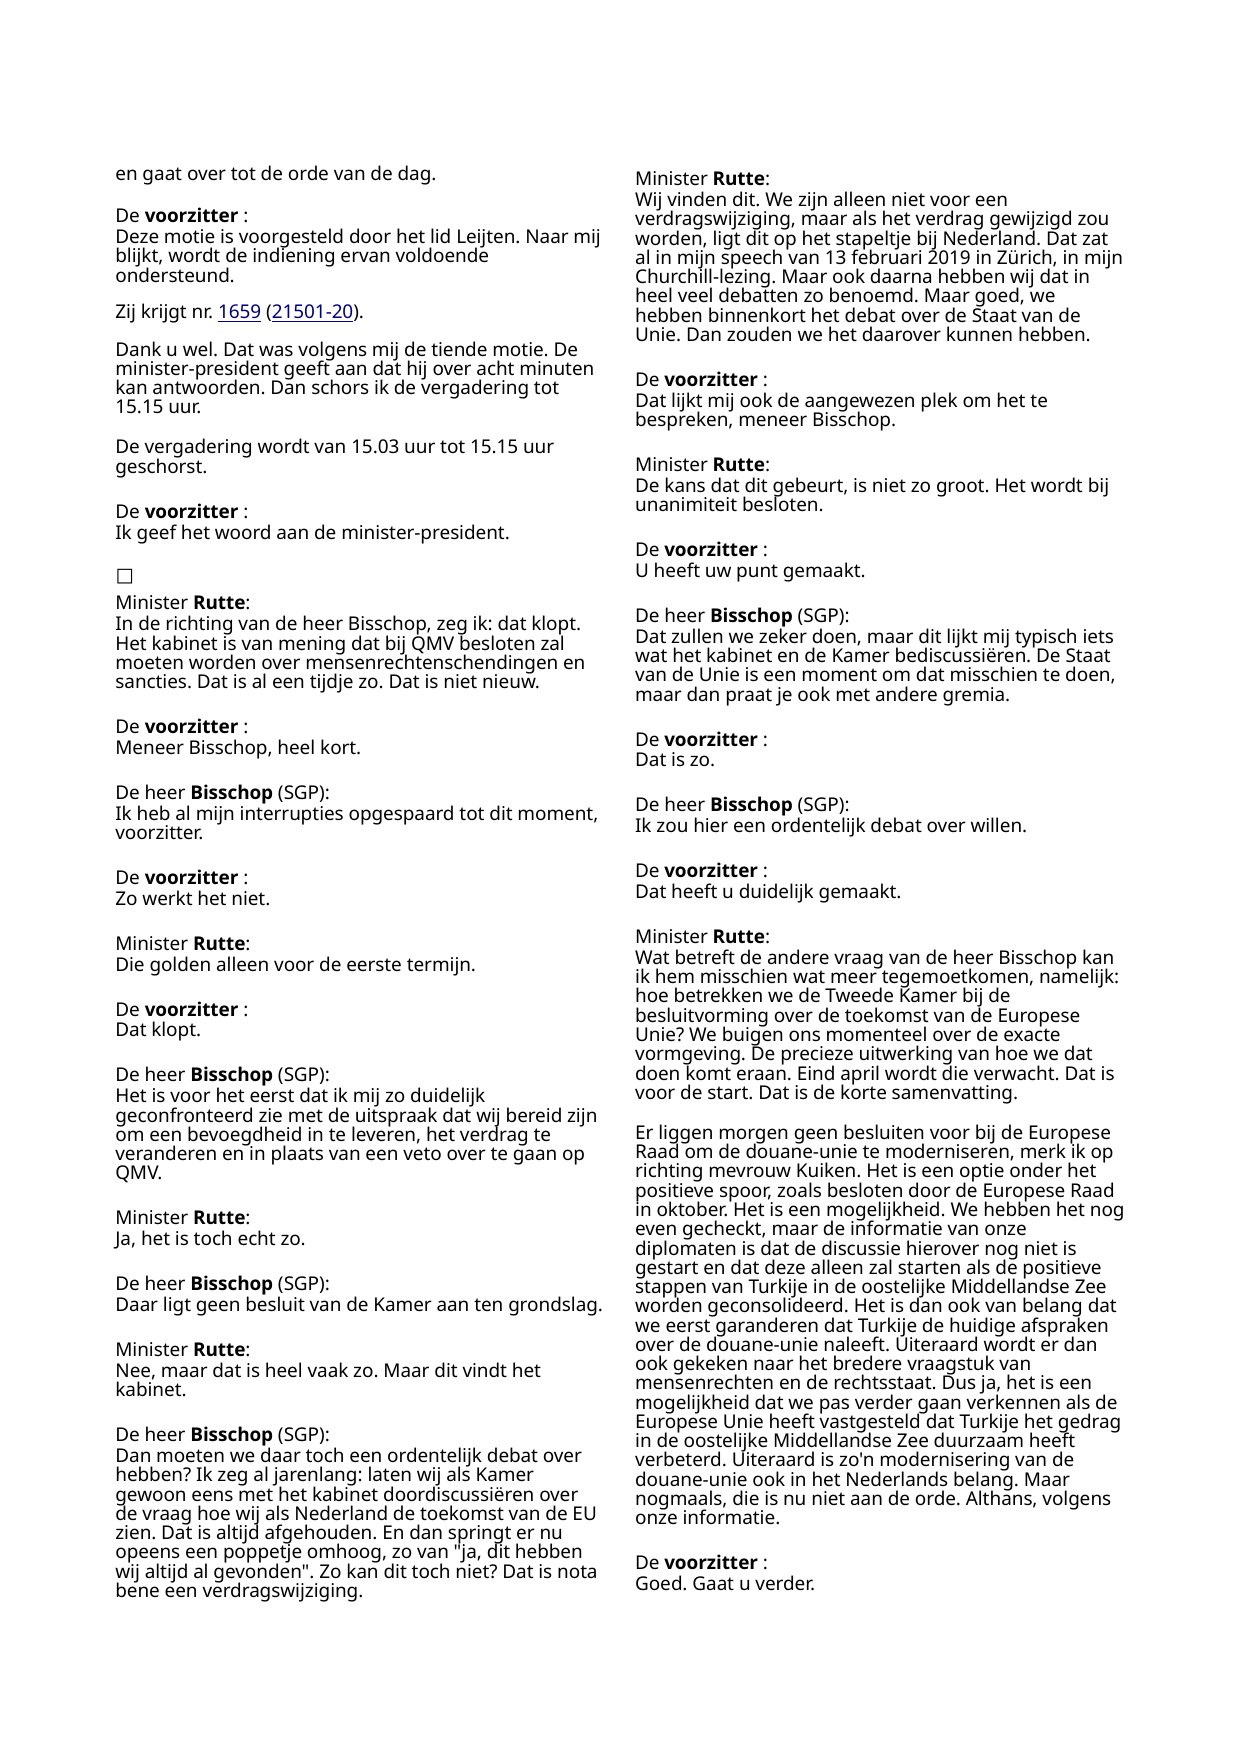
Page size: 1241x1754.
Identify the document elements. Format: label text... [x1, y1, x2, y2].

text De voorzitter : [115, 713, 605, 739]
text De voorzitter : [635, 726, 1125, 751]
text Goed. Gaat u verder. [635, 1575, 1125, 1594]
text Minister Rutte: [115, 930, 605, 956]
text De voorzitter : [635, 1549, 1125, 1575]
text Die golden alleen voor de eerste termijn. [115, 956, 605, 975]
text De voorzitter : [635, 366, 1125, 392]
text Daar ligt geen besluit van de Kamer aan ten grondslag. [115, 1296, 605, 1315]
text Meneer Bisschop, heel kort. [115, 739, 605, 758]
text Het is voor het eerst dat ik mij zo duidelijk geconfronteerd zie met de uitspraak dat wij bereid zijn om een bevoegdheid in te leveren, het verdrag te veranderen en in plaats van een veto over te gaan op QMV. [115, 1087, 605, 1184]
text De voorzitter : [635, 536, 1125, 562]
text De heer Bisschop (SGP): [115, 1062, 605, 1087]
text en gaat over tot de orde van de dag. [115, 165, 605, 184]
text Minister Rutte: [115, 1336, 605, 1362]
text Nee, maar dat is heel vaak zo. Maar dit vindt het kabinet. [115, 1362, 605, 1400]
text De kans dat dit gebeurt, is niet zo groot. Het wordt bij unanimiteit besloten. [635, 477, 1125, 515]
text Minister Rutte: [115, 1204, 605, 1230]
text De voorzitter : [115, 996, 605, 1021]
text Minister Rutte: [635, 451, 1125, 477]
text Ik heb al mijn interrupties opgespaard tot dit moment, voorzitter. [115, 805, 605, 843]
text De heer Bisschop (SGP): [115, 1421, 605, 1447]
text In de richting van de heer Bisschop, zeg ik: dat klopt. Het kabinet is van mening dat bij QMV besloten zal moeten worden over mensenrechtenschendingen en sancties. Dat is al een tijdje zo. Dat is niet nieuw. [115, 615, 605, 692]
text De heer Bisschop (SGP): [115, 1270, 605, 1296]
text De vergadering wordt van 15.03 uur tot 15.15 uur geschorst. [115, 438, 605, 477]
text De voorzitter : [115, 498, 605, 524]
text Wat betreft de andere vraag van de heer Bisschop kan ik hem misschien wat meer tegemoetkomen, namelijk: hoe betrekken we de Tweede Kamer bij de besluitvorming over de toekomst van de Europese Unie? We buigen ons momenteel over de exacte vormgeving. De precieze uitwerking van hoe we dat doen komt eraan. Eind april wordt die verwacht. Dat is voor de start. Dat is de korte samenvatting. [635, 949, 1125, 1103]
text Dan moeten we daar toch een ordentelijk debat over hebben? Ik zeg al jarenlang: laten wij als Kamer gewoon eens met het kabinet doordiscussiëren over de vraag hoe wij als Nederland de toekomst van de EU zien. Dat is altijd afgehouden. En dan springt er nu opeens een poppetje omhoog, zo van "ja, dit hebben wij altijd al gevonden". Zo kan dit toch niet? Dat is nota bene een verdragswijziging. [115, 1447, 605, 1601]
text Er liggen morgen geen besluiten voor bij de Europese Raad om de douane-unie te moderniseren, merk ik op richting mevrouw Kuiken. Het is een optie onder het positieve spoor, zoals besloten door de Europese Raad in oktober. Het is een mogelijkheid. We hebben het nog even gecheckt, maar de informatie van onze diplomaten is dat de discussie hierover nog niet is gestart en dat deze alleen zal starten als de positieve stappen van Turkije in de oostelijke Middellandse Zee worden geconsolideerd. Het is dan ook van belang dat we eerst garanderen dat Turkije de huidige afspraken over de douane-unie naleeft. Uiteraard wordt er dan ook gekeken naar het bredere vraagstuk van mensenrechten en de rechtsstaat. Dus ja, het is een mogelijkheid dat we pas verder gaan verkennen als de Europese Unie heeft vastgesteld dat Turkije het gedrag in de oostelijke Middellandse Zee duurzaam heeft verbeterd. Uiteraard is zo'n modernisering van de douane-unie ook in het Nederlands belang. Maar nogmaals, die is nu niet aan de orde. Althans, volgens onze informatie. [635, 1124, 1125, 1528]
text De heer Bisschop (SGP): [635, 602, 1125, 628]
text Dat lijkt mij ook de aangewezen plek om het te bespreken, meneer Bisschop. [635, 392, 1125, 430]
text De voorzitter : [115, 202, 605, 228]
text Zij krijgt nr. 1659 (21501-20). [115, 303, 605, 323]
text Dat klopt. [115, 1021, 605, 1041]
text ⬜ [115, 564, 605, 589]
text Deze motie is voorgesteld door het lid Leijten. Naar mij blijkt, wordt de indiening ervan voldoende ondersteund. [115, 228, 605, 286]
text Minister Rutte: [115, 589, 605, 615]
text De voorzitter : [115, 864, 605, 890]
text Minister Rutte: [635, 923, 1125, 949]
text De heer Bisschop (SGP): [635, 792, 1125, 817]
text Ik zou hier een ordentelijk debat over willen. [635, 817, 1125, 837]
text De voorzitter : [635, 857, 1125, 883]
text Ja, het is toch echt zo. [115, 1230, 605, 1249]
text Dank u wel. Dat was volgens mij de tiende motie. De minister-president geeft aan dat hij over acht minuten kan antwoorden. Dan schors ik de vergadering tot 15.15 uur. [115, 341, 605, 418]
text Dat zullen we zeker doen, maar dit lijkt mij typisch iets wat het kabinet en de Kamer bediscussiëren. De Staat van de Unie is een moment om dat misschien te doen, maar dan praat je ook met andere gremia. [635, 628, 1125, 705]
text Wij vinden dit. We zijn alleen niet voor een verdragswijziging, maar als het verdrag gewijzigd zou worden, ligt dit op het stapeltje bij Nederland. Dat zat al in mijn speech van 13 februari 2019 in Zürich, in mijn Churchill-lezing. Maar ook daarna hebben wij dat in heel veel debatten zo benoemd. Maar goed, we hebben binnenkort het debat over de Staat van de Unie. Dan zouden we het daarover kunnen hebben. [635, 191, 1125, 345]
text Ik geef het woord aan de minister-president. [115, 524, 605, 543]
text Dat is zo. [635, 751, 1125, 771]
text Minister Rutte: [635, 165, 1125, 191]
text Dat heeft u duidelijk gemaakt. [635, 883, 1125, 902]
text Zo werkt het niet. [115, 890, 605, 909]
text U heeft uw punt gemaakt. [635, 562, 1125, 581]
text De heer Bisschop (SGP): [115, 779, 605, 805]
